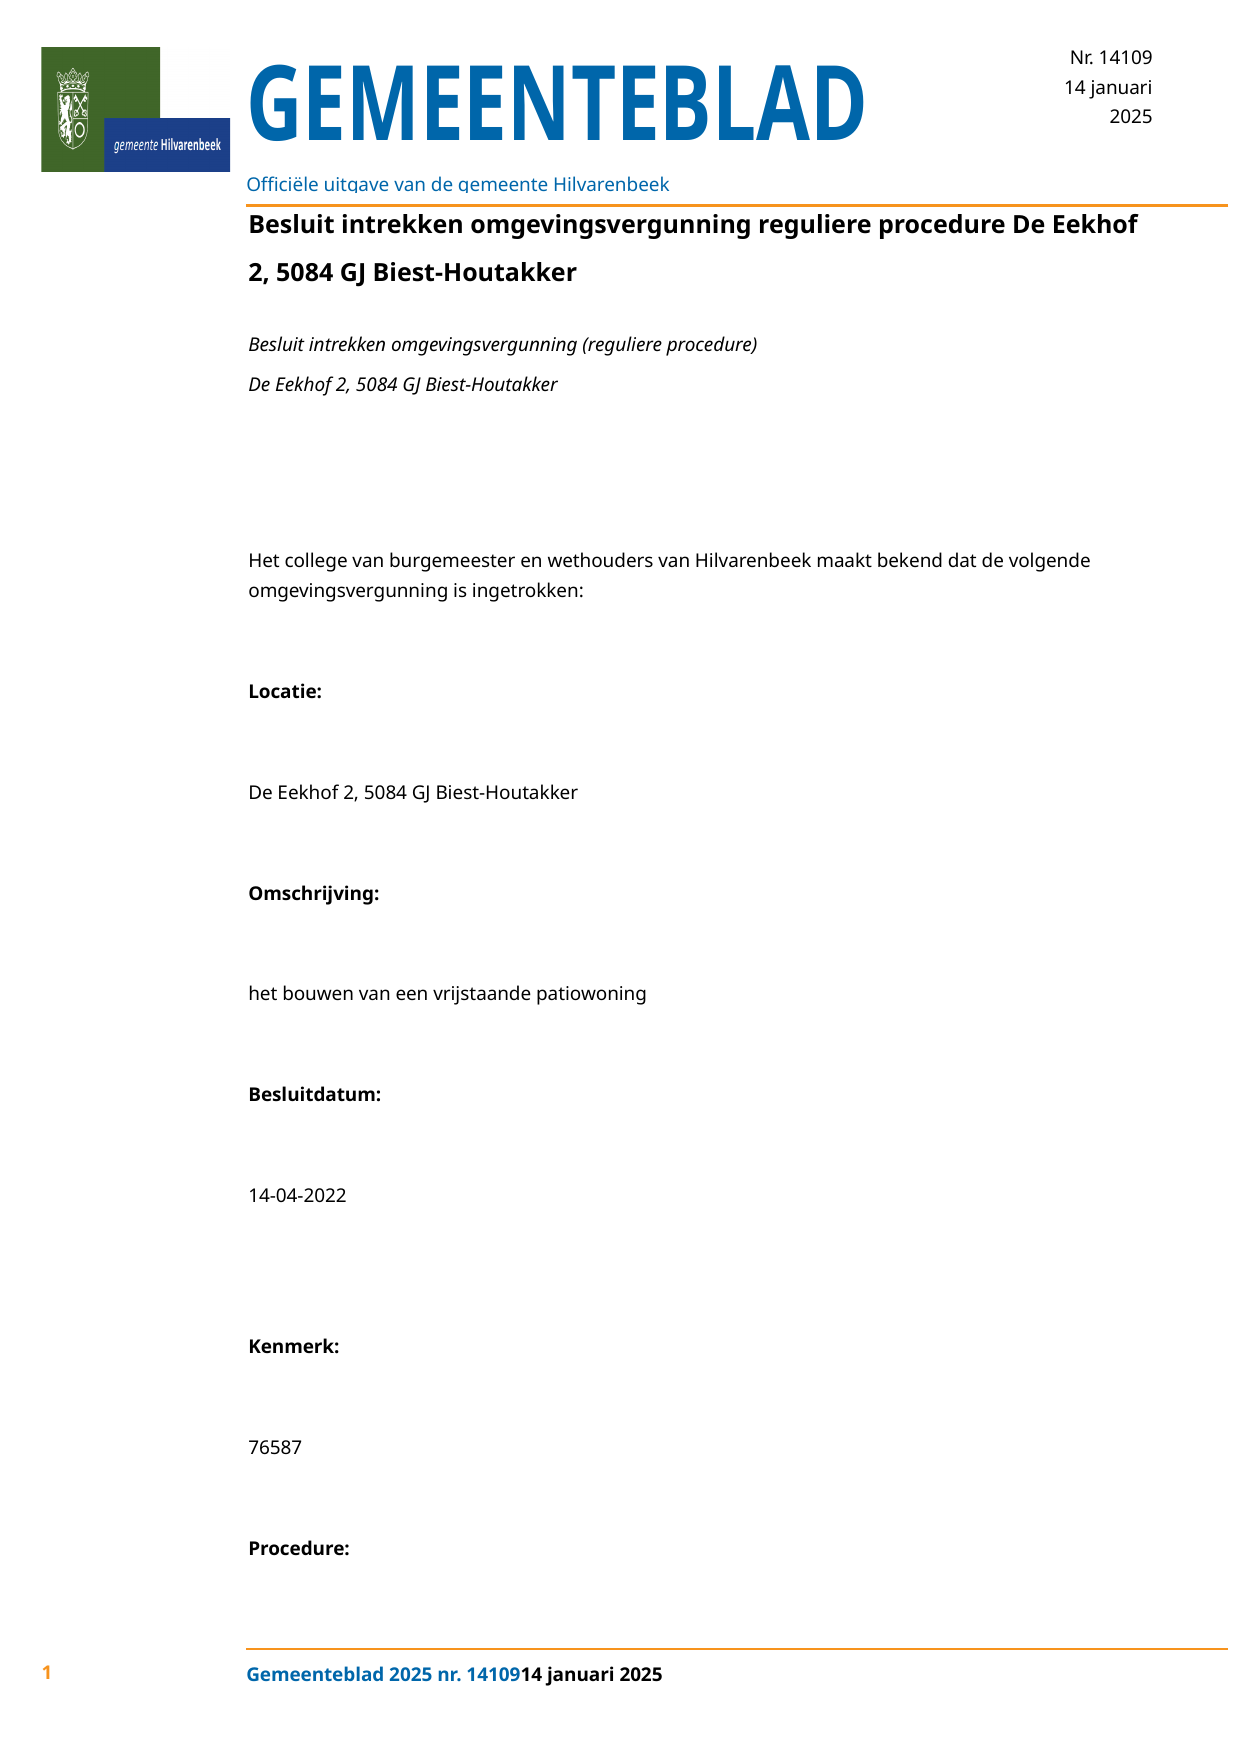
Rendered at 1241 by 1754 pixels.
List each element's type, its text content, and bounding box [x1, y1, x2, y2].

text Kenmerk: [248, 1333, 1152, 1359]
text Besluitdatum: [248, 1081, 1152, 1107]
text Procedure: [248, 1535, 1152, 1561]
text 14-04-2022 [248, 1182, 1152, 1208]
text Besluit intrekken omgevingsvergunning reguliere procedure De Eekhof 2, 5084 GJ Biest-Houtakker [248, 207, 1152, 288]
text De Eekhof 2, 5084 GJ Biest-Houtakker [248, 371, 1152, 396]
text De Eekhof 2, 5084 GJ Biest-Houtakker [248, 779, 1152, 805]
picture [41, 47, 231, 172]
text Het college van burgemeester en wethouders van Hilvarenbeek maakt bekend dat de volgende omgevingsvergunning is ingetrokken: [248, 548, 1152, 603]
text Locatie: [248, 678, 1152, 704]
text Besluit intrekken omgevingsvergunning (reguliere procedure) [248, 331, 1152, 357]
text het bouwen van een vrijstaande patiowoning [248, 981, 1152, 1006]
text Omschrijving: [248, 880, 1152, 906]
text 76587 [248, 1434, 1152, 1460]
